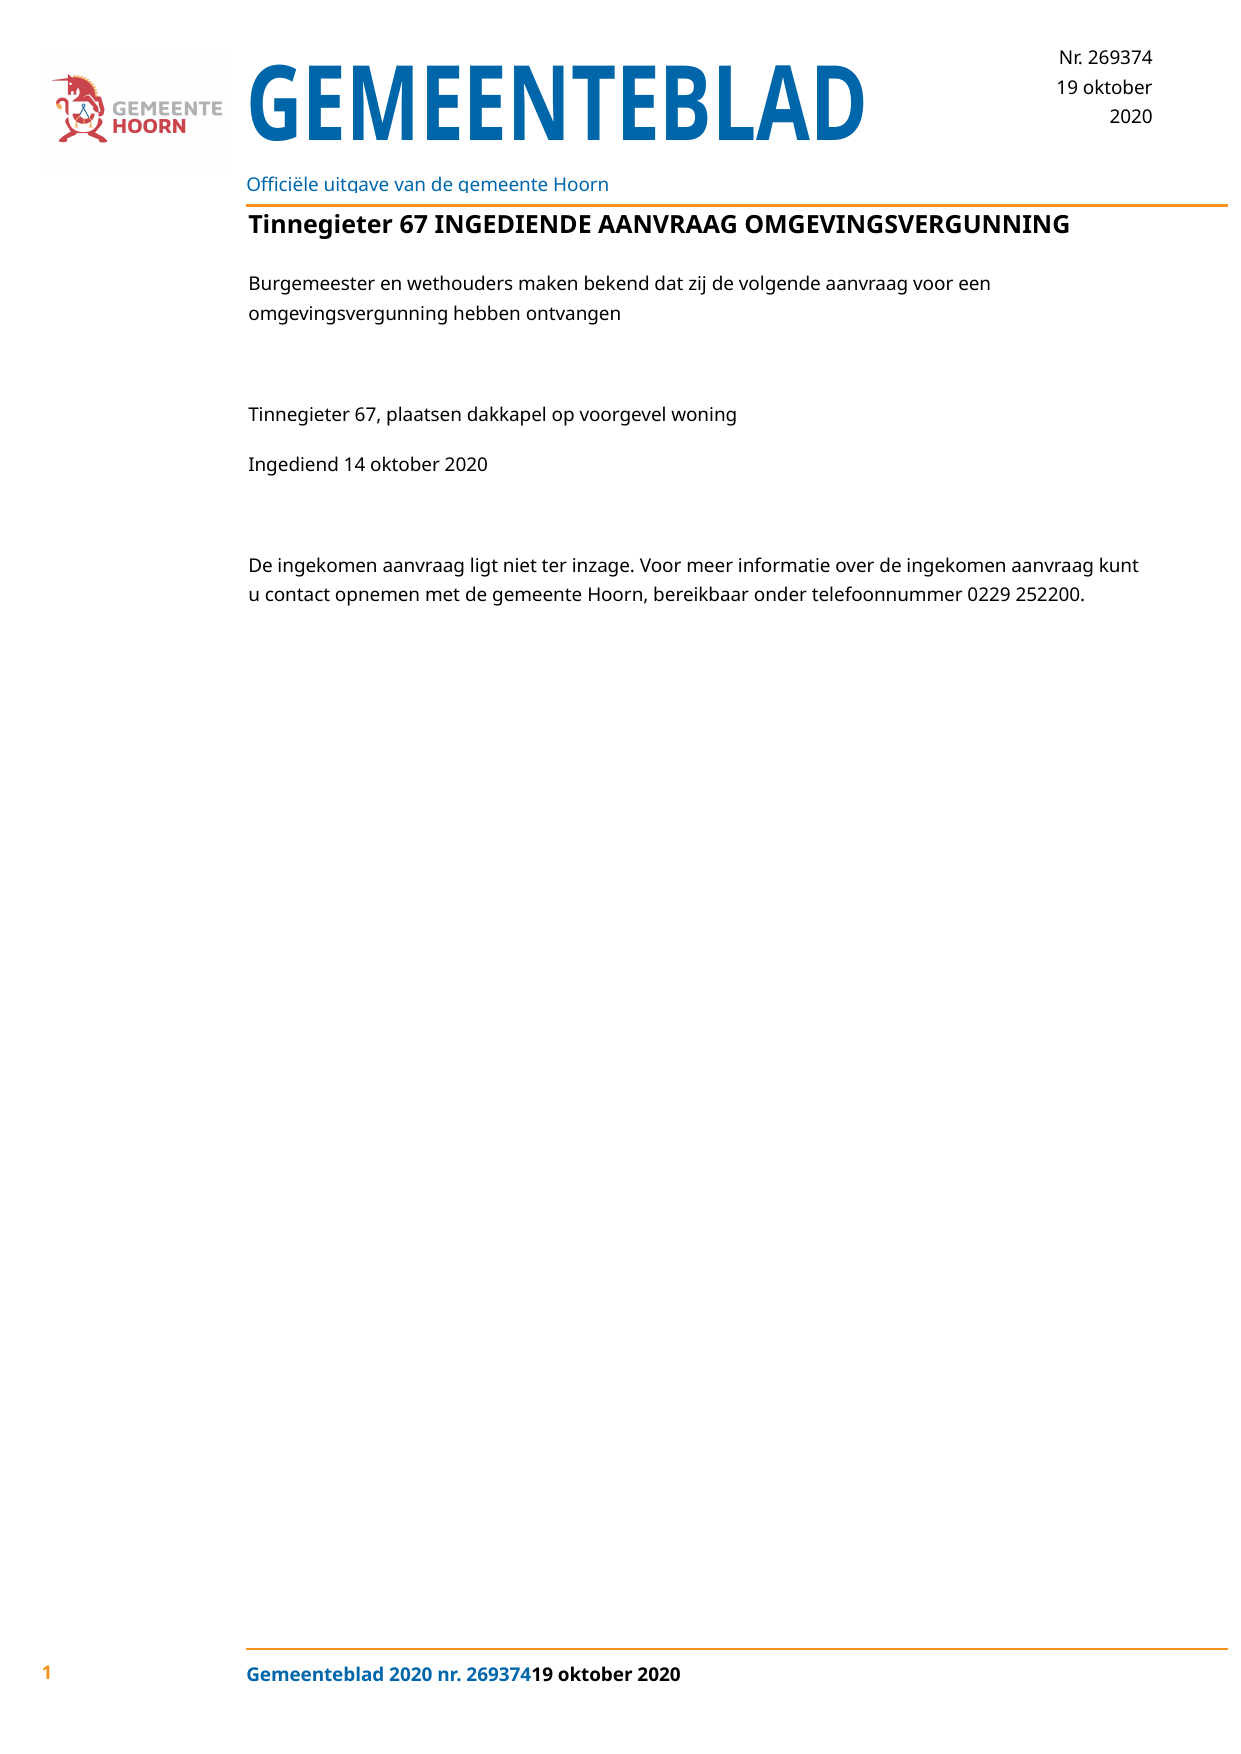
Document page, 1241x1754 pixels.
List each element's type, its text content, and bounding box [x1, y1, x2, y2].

text De ingekomen aanvraag ligt niet ter inzage. Voor meer informatie over de ingekomen aanvraag kunt u contact opnemen met de gemeente Hoorn, bereikbaar onder telefoonnummer 0229 252200. [248, 552, 1152, 607]
text Burgemeester en wethouders maken bekend dat zij de volgende aanvraag voor een omgevingsvergunning hebben ontvangen [248, 270, 1152, 326]
text Ingediend 14 oktober 2020 [248, 451, 1152, 477]
text Tinnegieter 67, plaatsen dakkapel op voorgevel woning [248, 401, 1152, 426]
text Tinnegieter 67 INGEDIENDE AANVRAAG OMGEVINGSVERGUNNING [248, 207, 1152, 241]
picture [41, 47, 231, 172]
